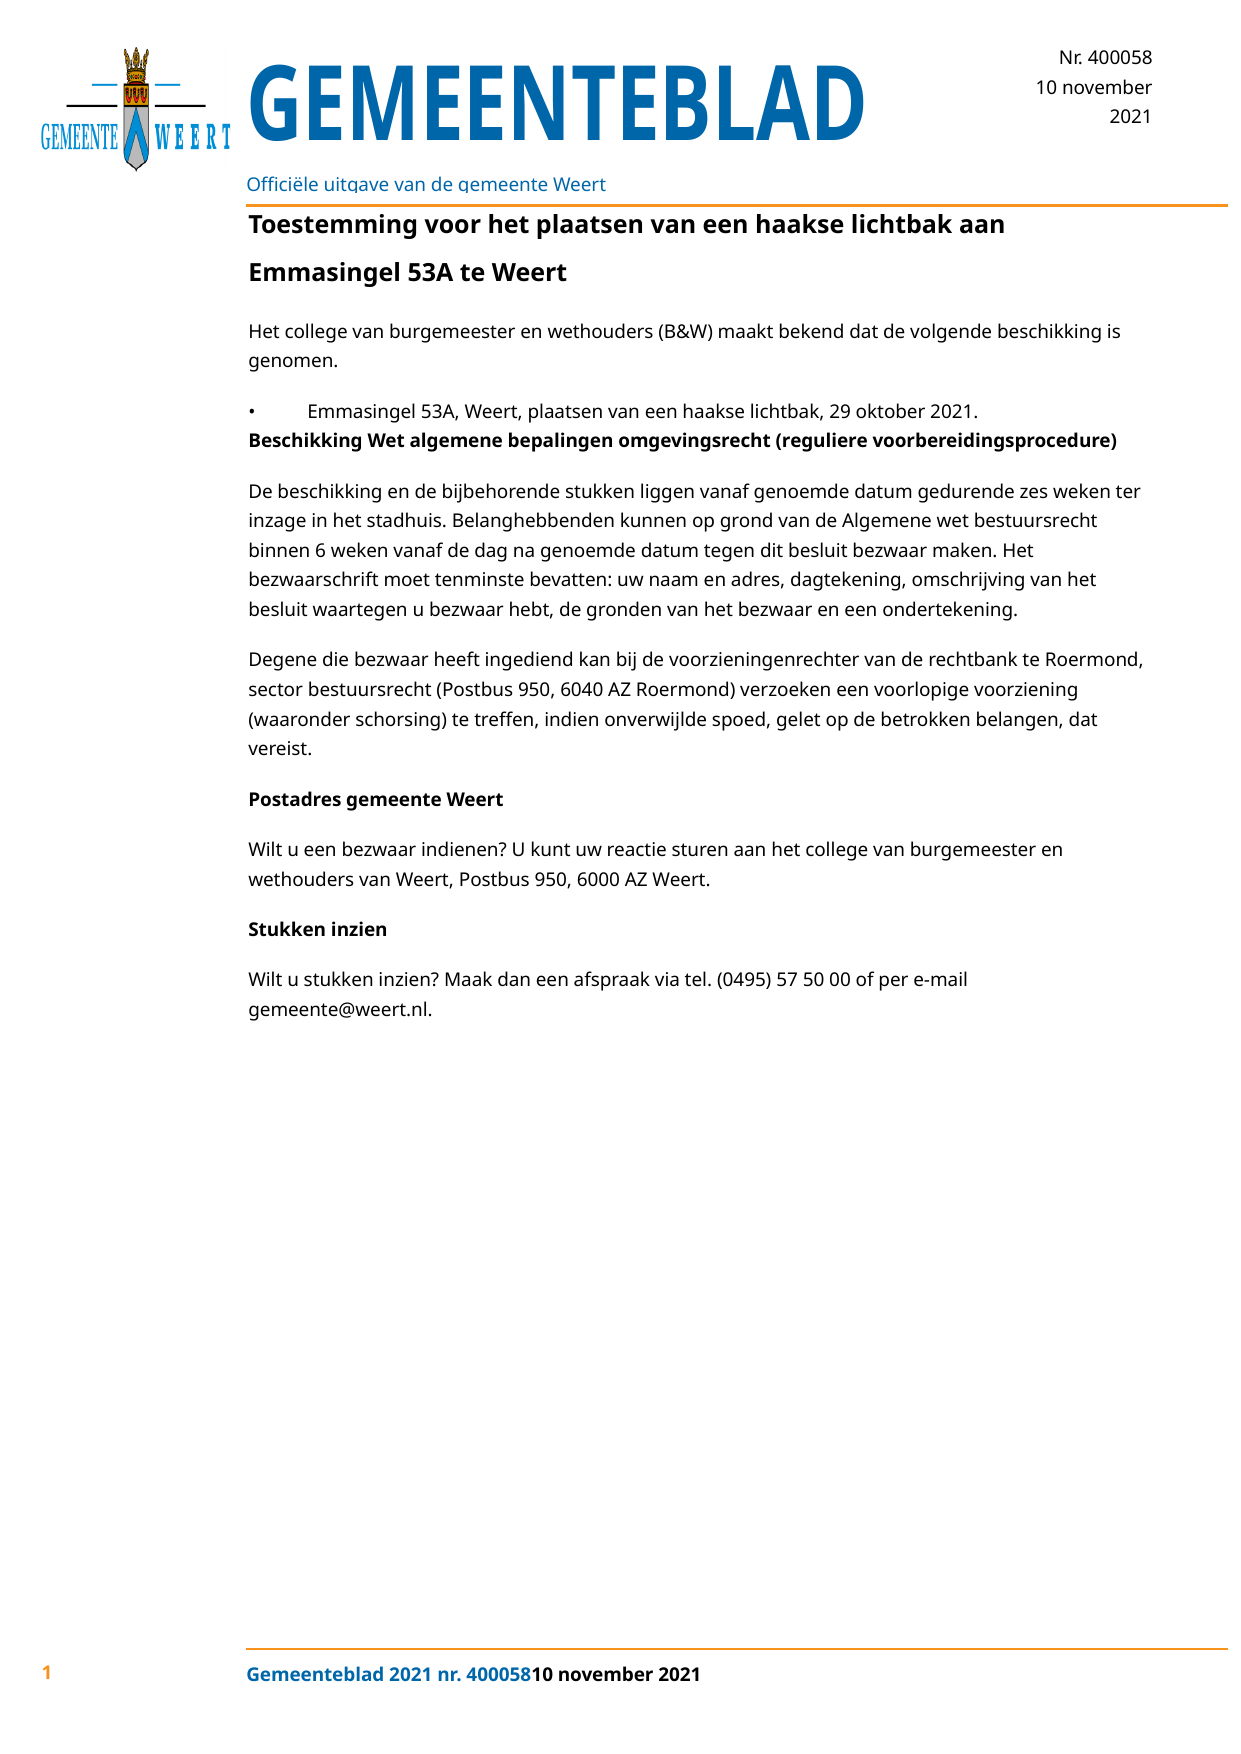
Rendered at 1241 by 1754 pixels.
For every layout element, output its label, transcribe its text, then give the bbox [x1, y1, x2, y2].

list Emmasingel 53A, Weert, plaatsen van een haakse lichtbak, 29 oktober 2021. [248, 398, 1152, 424]
text Het college van burgemeester en wethouders (B&W) maakt bekend dat de volgende beschikking is genomen. [248, 318, 1152, 373]
text De beschikking en de bijbehorende stukken liggen vanaf genoemde datum gedurende zes weken ter inzage in het stadhuis. Belanghebbenden kunnen op grond van de Algemene wet bestuursrecht binnen 6 weken vanaf de dag na genoemde datum tegen dit besluit bezwaar maken. Het bezwaarschrift moet tenminste bevatten: uw naam en adres, dagtekening, omschrijving van het besluit waartegen u bezwaar hebt, de gronden van het bezwaar en een ondertekening. [248, 478, 1152, 622]
text Postadres gemeente Weert [248, 786, 1152, 812]
text Wilt u stukken inzien? Maak dan een afspraak via tel. (0495) 57 50 00 of per e-mail gemeente@weert.nl. [248, 967, 1152, 1022]
text Wilt u een bezwaar indienen? U kunt uw reactie sturen aan het college van burgemeester en wethouders van Weert, Postbus 950, 6000 AZ Weert. [248, 836, 1152, 892]
text Stukken inzien [248, 916, 1152, 942]
picture [41, 47, 231, 172]
text Degene die bezwaar heeft ingediend kan bij de voorzieningenrechter van de rechtbank te Roermond, sector bestuursrecht (Postbus 950, 6040 AZ Roermond) verzoeken een voorlopige voorziening (waaronder schorsing) te treffen, indien onverwijlde spoed, gelet op de betrokken belangen, dat vereist. [248, 647, 1152, 761]
text Beschikking Wet algemene bepalingen omgevingsrecht (reguliere voorbereidingsprocedure) [248, 427, 1152, 453]
text Toestemming voor het plaatsen van een haakse lichtbak aan Emmasingel 53A te Weert [248, 207, 1152, 288]
